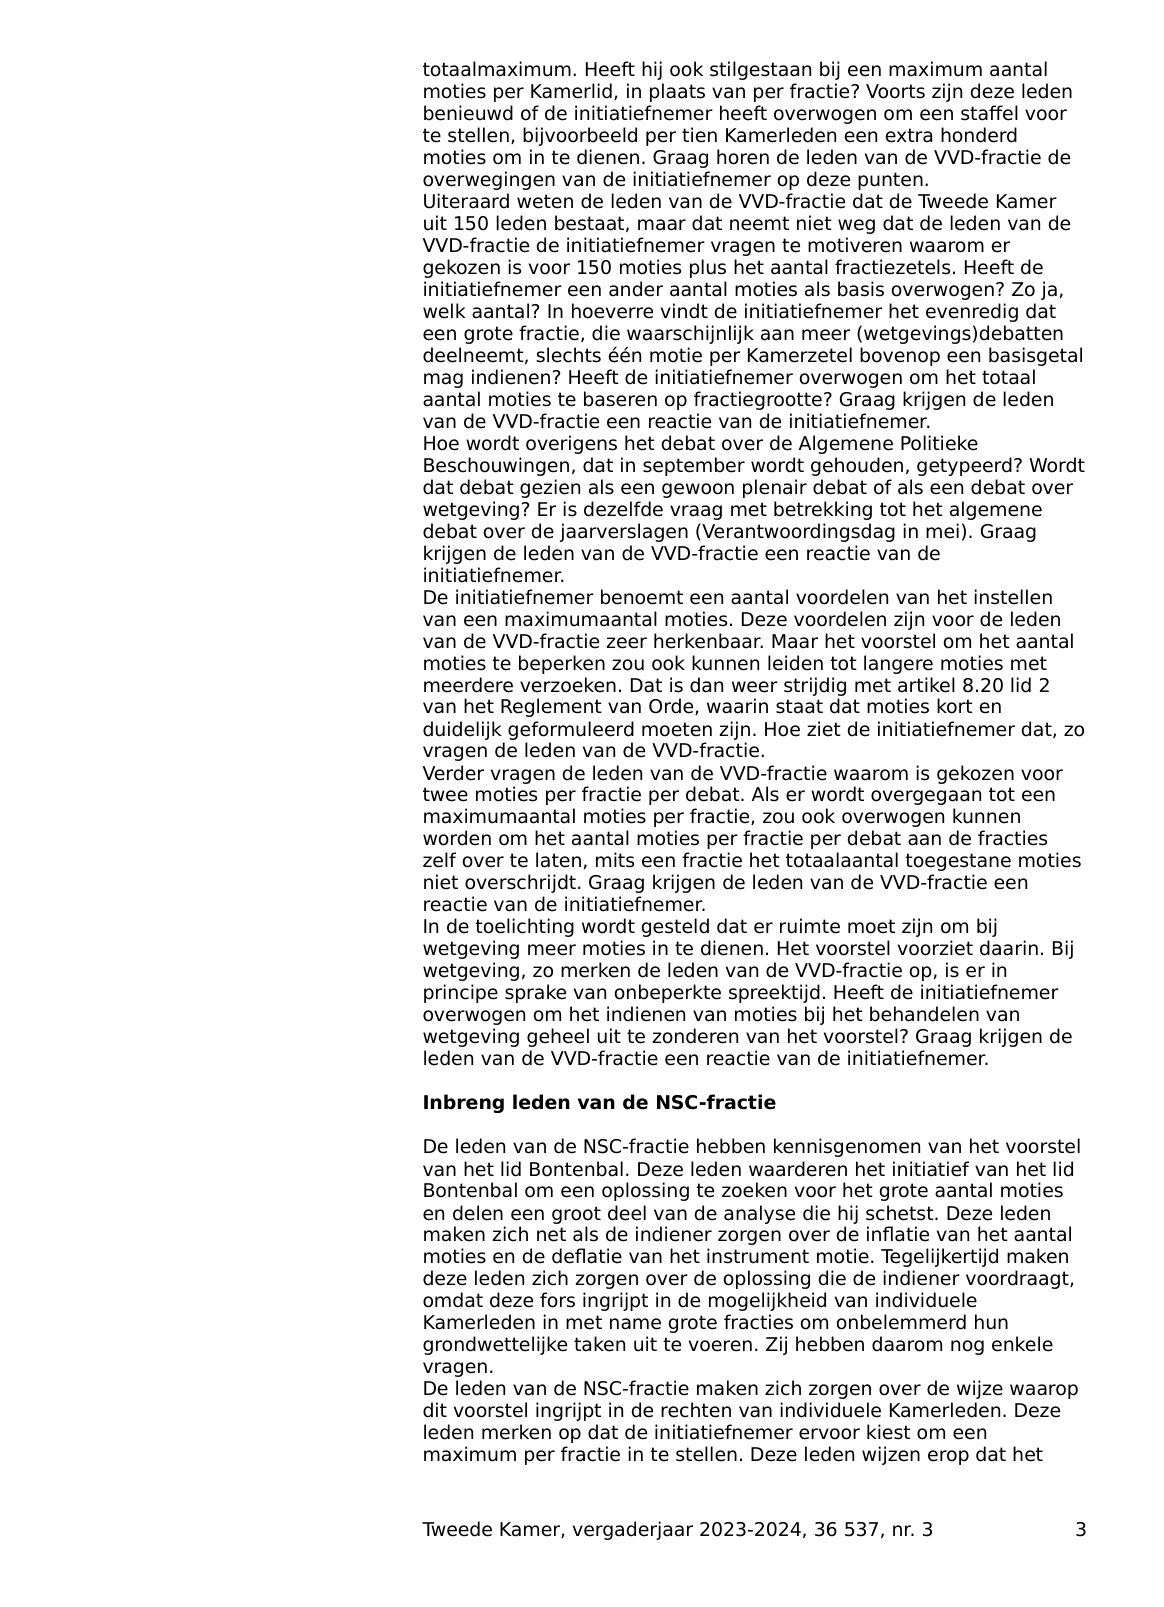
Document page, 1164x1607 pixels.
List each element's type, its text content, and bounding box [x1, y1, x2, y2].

text Hoe wordt overigens het debat over de Algemene Politieke Beschouwingen, dat in september wordt gehouden, getypeerd? Wordt dat debat gezien als een gewoon plenair debat of als een debat over wetgeving? Er is dezelfde vraag met betrekking tot het algemene debat over de jaarverslagen (Verantwoordingsdag in mei). Graag krijgen de leden van de VVD-fractie een reactie van de initiatiefnemer. [422, 433, 1087, 587]
text De initiatiefnemer benoemt een aantal voordelen van het instellen van een maximumaantal moties. Deze voordelen zijn voor de leden van de VVD-fractie zeer herkenbaar. Maar het voorstel om het aantal moties te beperken zou ook kunnen leiden tot langere moties met meerdere verzoeken. Dat is dan weer strijdig met artikel 8.20 lid 2 van het Reglement van Orde, waarin staat dat moties kort en duidelijk geformuleerd moeten zijn. Hoe ziet de initiatiefnemer dat, zo vragen de leden van de VVD-fractie. [422, 587, 1087, 762]
text De leden van de NSC-fractie hebben kennisgenomen van het voorstel van het lid Bontenbal. Deze leden waarderen het initiatief van het lid Bontenbal om een oplossing te zoeken voor het grote aantal moties en delen een groot deel van de analyse die hij schetst. Deze leden maken zich net als de indiener zorgen over de inflatie van het aantal moties en de deflatie van het instrument motie. Tegelijkertijd maken deze leden zich zorgen over de oplossing die de indiener voordraagt, omdat deze fors ingrijpt in de mogelijkheid van individuele Kamerleden in met name grote fracties om onbelemmerd hun grondwettelijke taken uit te voeren. Zij hebben daarom nog enkele vragen. [422, 1136, 1087, 1378]
subtitle Inbreng leden van de NSC-fractie [422, 1092, 1087, 1114]
text totaalmaximum. Heeft hij ook stilgestaan bij een maximum aantal moties per Kamerlid, in plaats van per fractie? Voorts zijn deze leden benieuwd of de initiatiefnemer heeft overwogen om een staffel voor te stellen, bijvoorbeeld per tien Kamerleden een extra honderd moties om in te dienen. Graag horen de leden van de VVD-fractie de overwegingen van de initiatiefnemer op deze punten. [422, 59, 1087, 191]
text Uiteraard weten de leden van de VVD-fractie dat de Tweede Kamer uit 150 leden bestaat, maar dat neemt niet weg dat de leden van de VVD-fractie de initiatiefnemer vragen te motiveren waarom er gekozen is voor 150 moties plus het aantal fractiezetels. Heeft de initiatiefnemer een ander aantal moties als basis overwogen? Zo ja, welk aantal? In hoeverre vindt de initiatiefnemer het evenredig dat een grote fractie, die waarschijnlijk aan meer (wetgevings)debatten deelneemt, slechts één motie per Kamerzetel bovenop een basisgetal mag indienen? Heeft de initiatiefnemer overwogen om het totaal aantal moties te baseren op fractiegrootte? Graag krijgen de leden van de VVD-fractie een reactie van de initiatiefnemer. [422, 191, 1087, 433]
text Verder vragen de leden van de VVD-fractie waarom is gekozen voor twee moties per fractie per debat. Als er wordt overgegaan tot een maximumaantal moties per fractie, zou ook overwogen kunnen worden om het aantal moties per fractie per debat aan de fracties zelf over te laten, mits een fractie het totaalaantal toegestane moties niet overschrijdt. Graag krijgen de leden van de VVD-fractie een reactie van de initiatiefnemer. [422, 762, 1087, 916]
text De leden van de NSC-fractie maken zich zorgen over de wijze waarop dit voorstel ingrijpt in de rechten van individuele Kamerleden. Deze leden merken op dat de initiatiefnemer ervoor kiest om een maximum per fractie in te stellen. Deze leden wijzen erop dat het [422, 1378, 1087, 1466]
text In de toelichting wordt gesteld dat er ruimte moet zijn om bij wetgeving meer moties in te dienen. Het voorstel voorziet daarin. Bij wetgeving, zo merken de leden van de VVD-fractie op, is er in principe sprake van onbeperkte spreektijd. Heeft de initiatiefnemer overwogen om het indienen van moties bij het behandelen van wetgeving geheel uit te zonderen van het voorstel? Graag krijgen de leden van de VVD-fractie een reactie van de initiatiefnemer. [422, 916, 1087, 1070]
